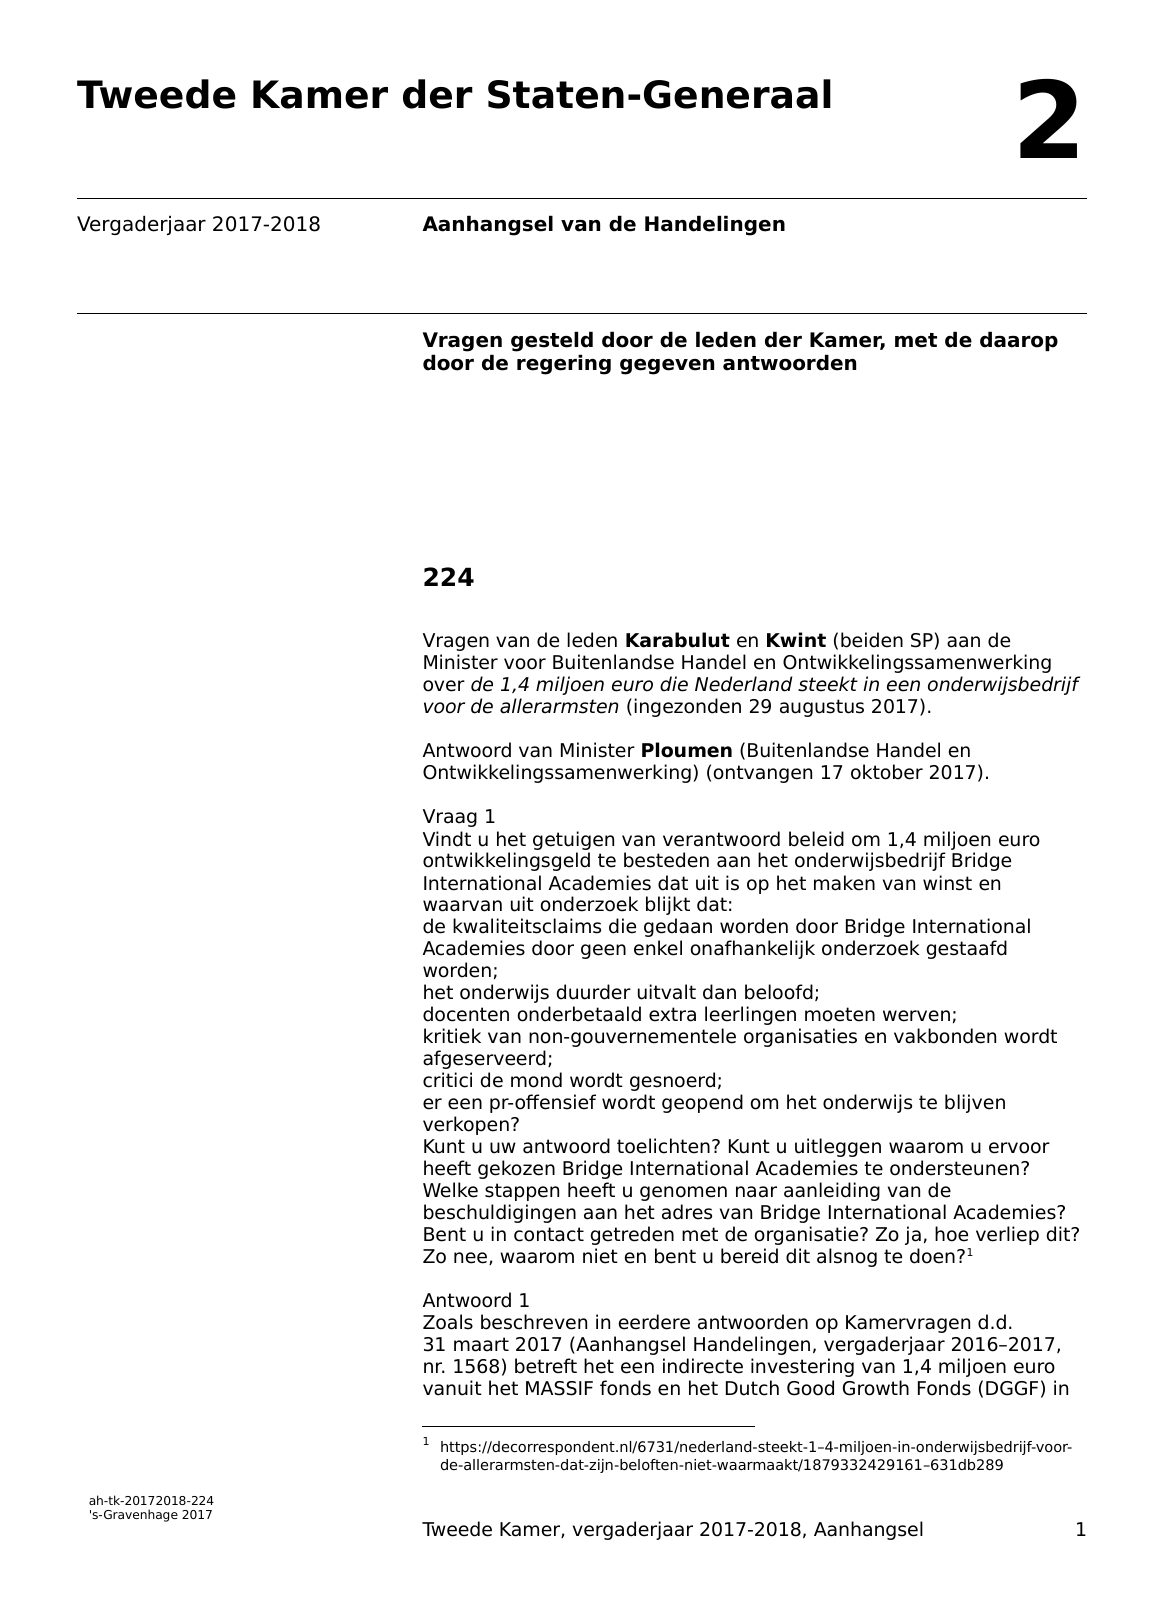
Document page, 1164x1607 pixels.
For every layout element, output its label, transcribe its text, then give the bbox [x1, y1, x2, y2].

table_cell Vergaderjaar 2017-2018 [77, 199, 422, 313]
text Zoals beschreven in eerdere antwoorden op Kamervragen d.d. 31 maart 2017 (Aanhangsel Handelingen, vergaderjaar 2016–2017, nr. 1568) betreft het een indirecte investering van 1,4 miljoen euro vanuit het MASSIF fonds en het Dutch Good Growth Fonds (DGGF) in [422, 1312, 1087, 1400]
text de kwaliteitsclaims die gedaan worden door Bridge International Academies door geen enkel onafhankelijk onderzoek gestaafd worden; [422, 916, 1087, 982]
text critici de mond wordt gesnoerd; [422, 1070, 1087, 1092]
text Vraag 1 [422, 806, 1087, 828]
text Antwoord 1 [422, 1290, 1087, 1312]
text kritiek van non-gouvernementele organisaties en vakbonden wordt afgeserveerd; [422, 1026, 1087, 1070]
table_cell Vragen gesteld door de leden der Kamer, met de daarop door de regering gegeven antwoorden [422, 314, 1087, 375]
text Vragen van de leden Karabulut en Kwint (beiden SP) aan de Minister voor Buitenlandse Handel en Ontwikkelingssamenwerking over de 1,4 miljoen euro die Nederland steekt in een onderwijsbedrijf voor de allerarmsten (ingezonden 29 augustus 2017). [422, 630, 1087, 718]
table_cell Aanhangsel van de Handelingen [422, 199, 1087, 313]
table_header Tweede Kamer der Staten-Generaal [77, 59, 886, 198]
text ah-tk-20172018-224 [88, 1494, 323, 1508]
text Vindt u het getuigen van verantwoord beleid om 1,4 miljoen euro ontwikkelingsgeld te besteden aan het onderwijsbedrijf Bridge International Academies dat uit is op het maken van winst en waarvan uit onderzoek blijkt dat: [422, 828, 1087, 916]
text 's-Gravenhage 2017 [88, 1508, 323, 1522]
text Kunt u uw antwoord toelichten? Kunt u uitleggen waarom u ervoor heeft gekozen Bridge International Academies te ondersteunen? Welke stappen heeft u genomen naar aanleiding van de beschuldigingen aan het adres van Bridge International Academies? Bent u in contact getreden met de organisatie? Zo ja, hoe verliep dit? Zo nee, waarom niet en bent u bereid dit alsnog te doen? [422, 1136, 1087, 1268]
text https://decorrespondent.nl/6731/nederland-steekt-1–4-miljoen-in-onderwijsbedrijf-voor-de-allerarmsten-dat-zijn-beloften-niet-waarmaakt/1879332429161–631db289 [422, 1435, 1087, 1474]
text er een pr-offensief wordt geopend om het onderwijs te blijven verkopen? [422, 1092, 1087, 1136]
table_header 2 [886, 59, 1087, 198]
text het onderwijs duurder uitvalt dan beloofd; [422, 982, 1087, 1004]
text Antwoord van Minister Ploumen (Buitenlandse Handel en Ontwikkelingssamenwerking) (ontvangen 17 oktober 2017). [422, 740, 1087, 784]
table_cell [77, 314, 422, 375]
text 224 [422, 563, 1087, 592]
text docenten onderbetaald extra leerlingen moeten werven; [422, 1004, 1087, 1026]
